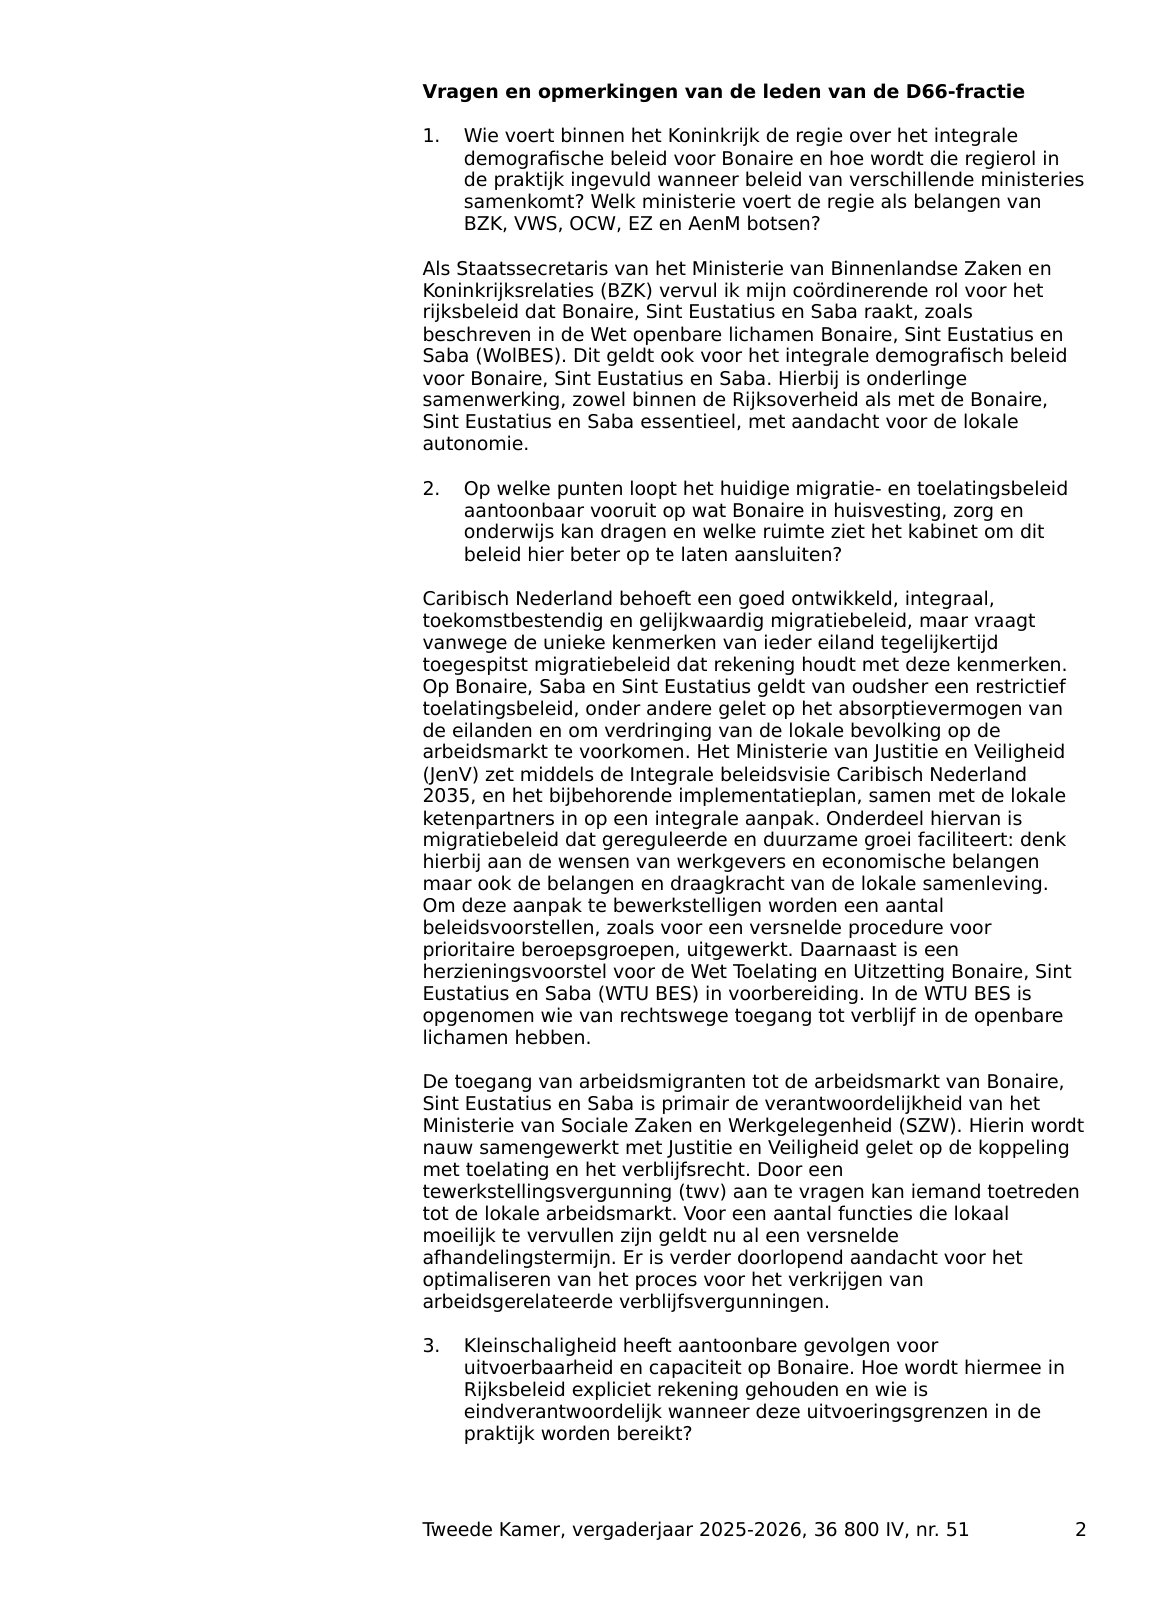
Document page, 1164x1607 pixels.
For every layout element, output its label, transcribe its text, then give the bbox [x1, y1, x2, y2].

text Caribisch Nederland behoeft een goed ontwikkeld, integraal, toekomstbestendig en gelijkwaardig migratiebeleid, maar vraagt vanwege de unieke kenmerken van ieder eiland tegelijkertijd toegespitst migratiebeleid dat rekening houdt met deze kenmerken. Op Bonaire, Saba en Sint Eustatius geldt van oudsher een restrictief toelatingsbeleid, onder andere gelet op het absorptievermogen van de eilanden en om verdringing van de lokale bevolking op de arbeidsmarkt te voorkomen. Het Ministerie van Justitie en Veiligheid (JenV) zet middels de Integrale beleidsvisie Caribisch Nederland 2035, en het bijbehorende implementatieplan, samen met de lokale ketenpartners in op een integrale aanpak. Onderdeel hiervan is migratiebeleid dat gereguleerde en duurzame groei faciliteert: denk hierbij aan de wensen van werkgevers en economische belangen maar ook de belangen en draagkracht van de lokale samenleving. Om deze aanpak te bewerkstelligen worden een aantal beleidsvoorstellen, zoals voor een versnelde procedure voor prioritaire beroepsgroepen, uitgewerkt. Daarnaast is een herzieningsvoorstel voor de Wet Toelating en Uitzetting Bonaire, Sint Eustatius en Saba (WTU BES) in voorbereiding. In de WTU BES is opgenomen wie van rechtswege toegang tot verblijf in de openbare lichamen hebben. [422, 588, 1087, 1049]
text De toegang van arbeidsmigranten tot de arbeidsmarkt van Bonaire, Sint Eustatius en Saba is primair de verantwoordelijkheid van het Ministerie van Sociale Zaken en Werkgelegenheid (SZW). Hierin wordt nauw samengewerkt met Justitie en Veiligheid gelet op de koppeling met toelating en het verblijfsrecht. Door een tewerkstellingsvergunning (twv) aan te vragen kan iemand toetreden tot de lokale arbeidsmarkt. Voor een aantal functies die lokaal moeilijk te vervullen zijn geldt nu al een versnelde afhandelingstermijn. Er is verder doorlopend aandacht voor het optimaliseren van het proces voor het verkrijgen van arbeidsgerelateerde verblijfsvergunningen. [422, 1071, 1087, 1313]
text 1. Wie voert binnen het Koninkrijk de regie over het integrale demografische beleid voor Bonaire en hoe wordt die regierol in de praktijk ingevuld wanneer beleid van verschillende ministeries samenkomt? Welk ministerie voert de regie als belangen van BZK, VWS, OCW, EZ en AenM botsen? [422, 125, 1087, 235]
subtitle Vragen en opmerkingen van de leden van de D66-fractie [422, 81, 1087, 103]
text Als Staatssecretaris van het Ministerie van Binnenlandse Zaken en Koninkrijksrelaties (BZK) vervul ik mijn coördinerende rol voor het rijksbeleid dat Bonaire, Sint Eustatius en Saba raakt, zoals beschreven in de Wet openbare lichamen Bonaire, Sint Eustatius en Saba (WolBES). Dit geldt ook voor het integrale demografisch beleid voor Bonaire, Sint Eustatius en Saba. Hierbij is onderlinge samenwerking, zowel binnen de Rijksoverheid als met de Bonaire, Sint Eustatius en Saba essentieel, met aandacht voor de lokale autonomie. [422, 257, 1087, 455]
text 2. Op welke punten loopt het huidige migratie- en toelatingsbeleid aantoonbaar vooruit op wat Bonaire in huisvesting, zorg en onderwijs kan dragen en welke ruimte ziet het kabinet om dit beleid hier beter op te laten aansluiten? [422, 477, 1087, 565]
text 3. Kleinschaligheid heeft aantoonbare gevolgen voor uitvoerbaarheid en capaciteit op Bonaire. Hoe wordt hiermee in Rijksbeleid expliciet rekening gehouden en wie is eindverantwoordelijk wanneer deze uitvoeringsgrenzen in de praktijk worden bereikt? [422, 1335, 1087, 1445]
